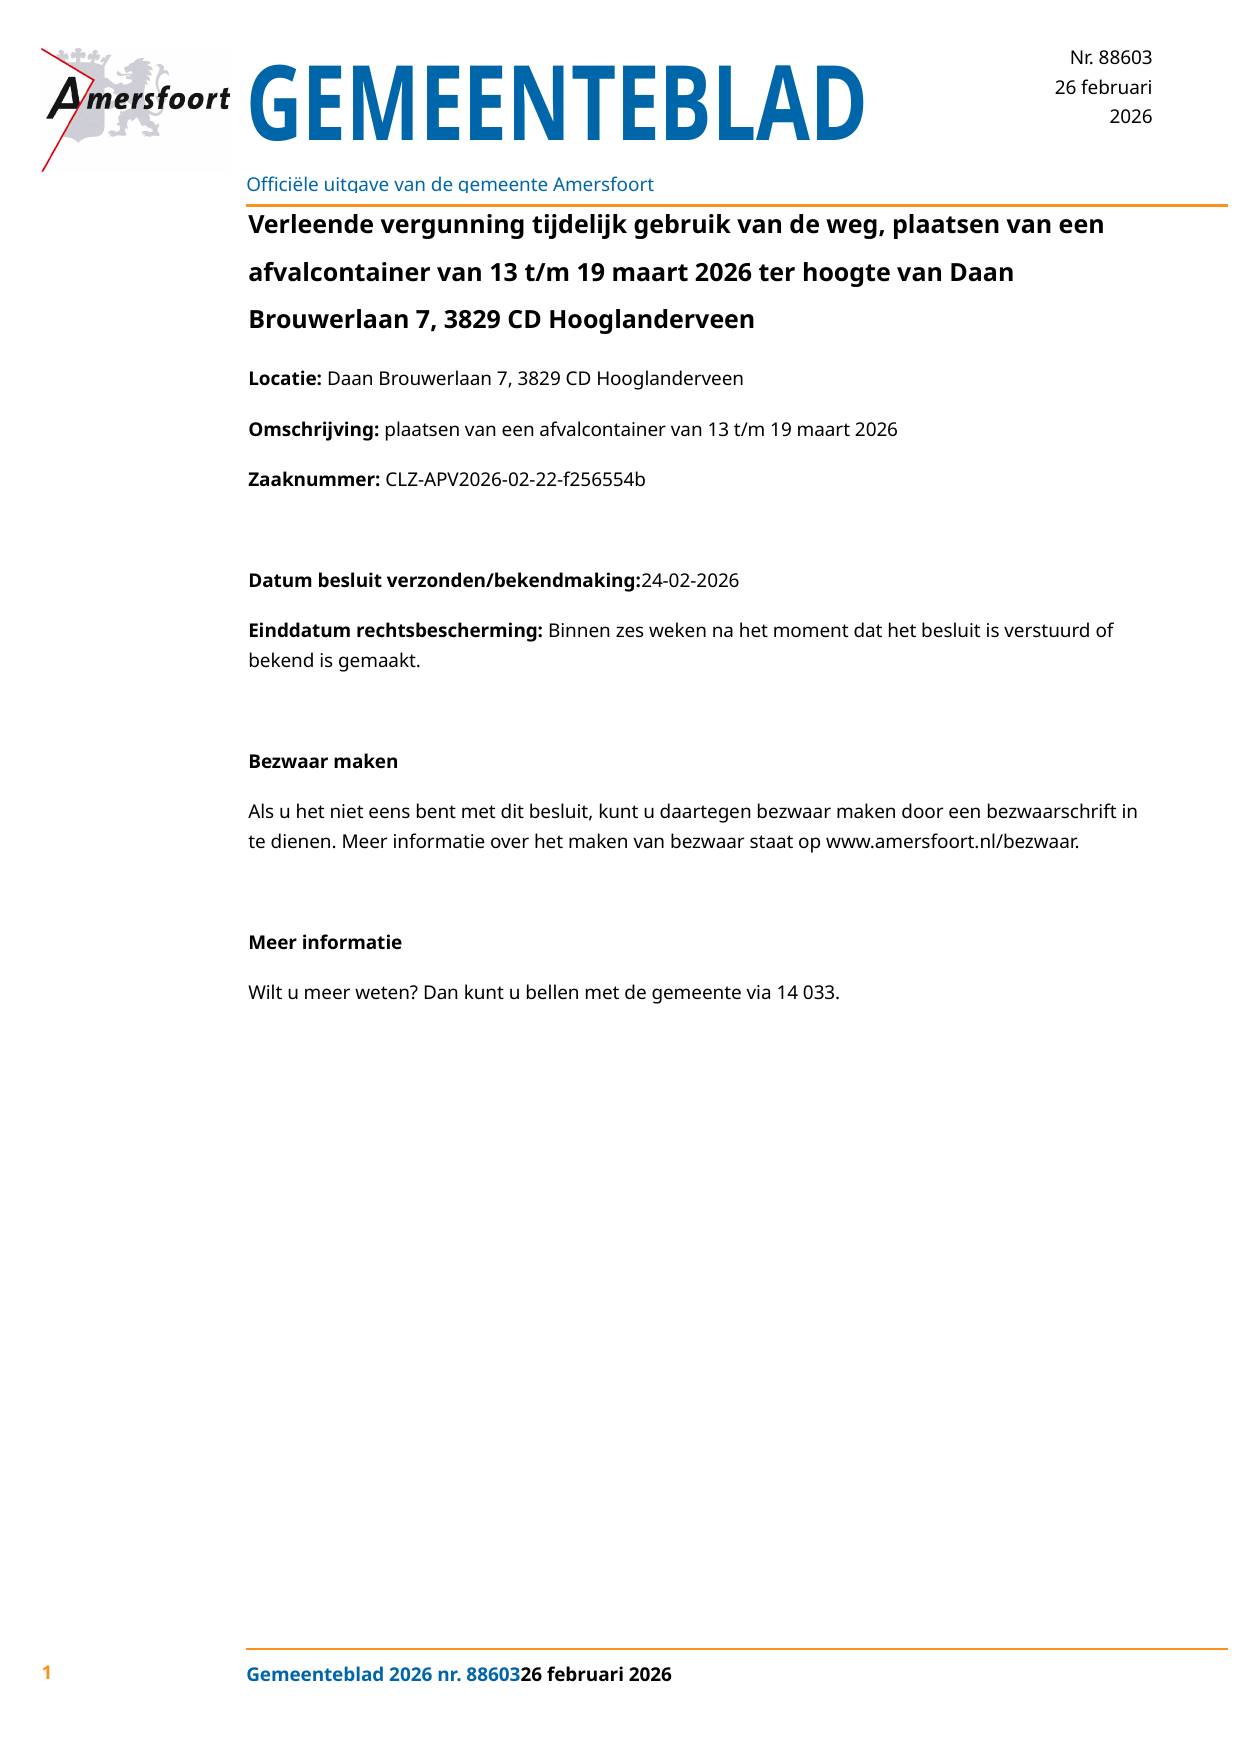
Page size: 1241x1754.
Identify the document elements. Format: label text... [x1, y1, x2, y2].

text Einddatum rechtsbescherming: Binnen zes weken na het moment dat het besluit is verstuurd of bekend is gemaakt. [248, 618, 1152, 673]
text Wilt u meer weten? Dan kunt u bellen met de gemeente via 14 033. [248, 979, 1152, 1005]
text Locatie: Daan Brouwerlaan 7, 3829 CD Hooglanderveen [248, 366, 1152, 391]
picture [41, 47, 231, 172]
text Datum besluit verzonden/bekendmaking:24-02-2026 [248, 567, 1152, 593]
text Omschrijving: plaatsen van een afvalcontainer van 13 t/m 19 maart 2026 [248, 416, 1152, 442]
text Zaaknummer: CLZ-APV2026-02-22-f256554b [248, 466, 1152, 492]
text Meer informatie [248, 929, 1152, 954]
text Als u het niet eens bent met dit besluit, kunt u daartegen bezwaar maken door een bezwaarschrift in te dienen. Meer informatie over het maken van bezwaar staat op www.amersfoort.nl/bezwaar. [248, 798, 1152, 854]
text Verleende vergunning tijdelijk gebruik van de weg, plaatsen van een afvalcontainer van 13 t/m 19 maart 2026 ter hoogte van Daan Brouwerlaan 7, 3829 CD Hooglanderveen [248, 207, 1152, 336]
text Bezwaar maken [248, 748, 1152, 774]
